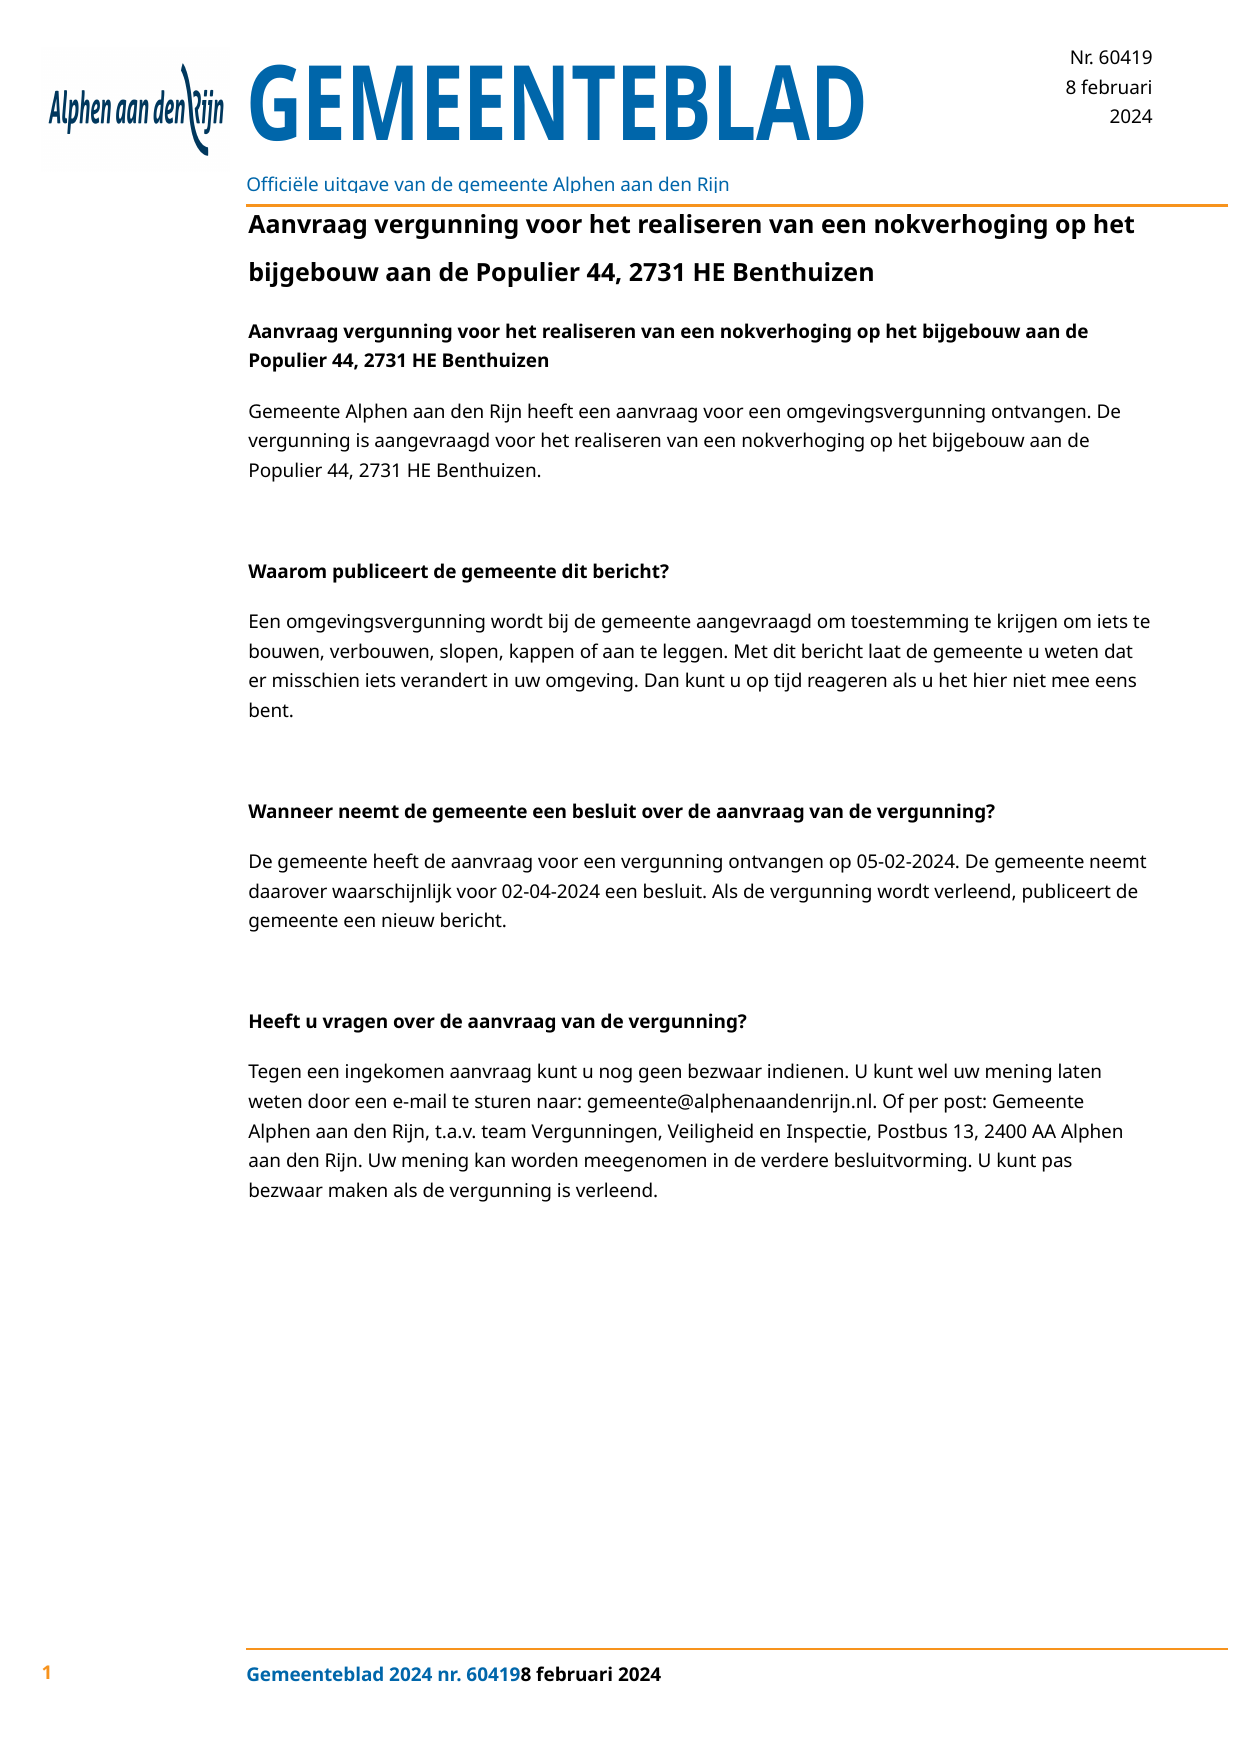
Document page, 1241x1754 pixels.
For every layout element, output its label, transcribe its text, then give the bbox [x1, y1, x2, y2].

text Waarom publiceert de gemeente dit bericht? [248, 558, 1152, 584]
text Aanvraag vergunning voor het realiseren van een nokverhoging op het bijgebouw aan de Populier 44, 2731 HE Benthuizen [248, 318, 1152, 373]
text Tegen een ingekomen aanvraag kunt u nog geen bezwaar indienen. U kunt wel uw mening laten weten door een e-mail te sturen naar: gemeente@alphenaandenrijn.nl. Of per post: Gemeente Alphen aan den Rijn, t.a.v. team Vergunningen, Veiligheid en Inspectie, Postbus 13, 2400 AA Alphen aan den Rijn. Uw mening kan worden meegenomen in de verdere besluitvorming. U kunt pas bezwaar maken als de vergunning is verleend. [248, 1059, 1152, 1203]
text Aanvraag vergunning voor het realiseren van een nokverhoging op het bijgebouw aan de Populier 44, 2731 HE Benthuizen [248, 207, 1152, 288]
text Heeft u vragen over de aanvraag van de vergunning? [248, 1008, 1152, 1034]
text Wanneer neemt de gemeente een besluit over de aanvraag van de vergunning? [248, 798, 1152, 824]
text Een omgevingsvergunning wordt bij de gemeente aangevraagd om toestemming te krijgen om iets te bouwen, verbouwen, slopen, kappen of aan te leggen. Met dit bericht laat de gemeente u weten dat er misschien iets verandert in uw omgeving. Dan kunt u op tijd reageren als u het hier niet mee eens bent. [248, 608, 1152, 723]
text Gemeente Alphen aan den Rijn heeft een aanvraag voor een omgevingsvergunning ontvangen. De vergunning is aangevraagd voor het realiseren van een nokverhoging op het bijgebouw aan de Populier 44, 2731 HE Benthuizen. [248, 398, 1152, 483]
text De gemeente heeft de aanvraag voor een vergunning ontvangen op 05-02-2024. De gemeente neemt daarover waarschijnlijk voor 02-04-2024 een besluit. Als de vergunning wordt verleend, publiceert de gemeente een nieuw bericht. [248, 848, 1152, 933]
picture [41, 47, 231, 172]
